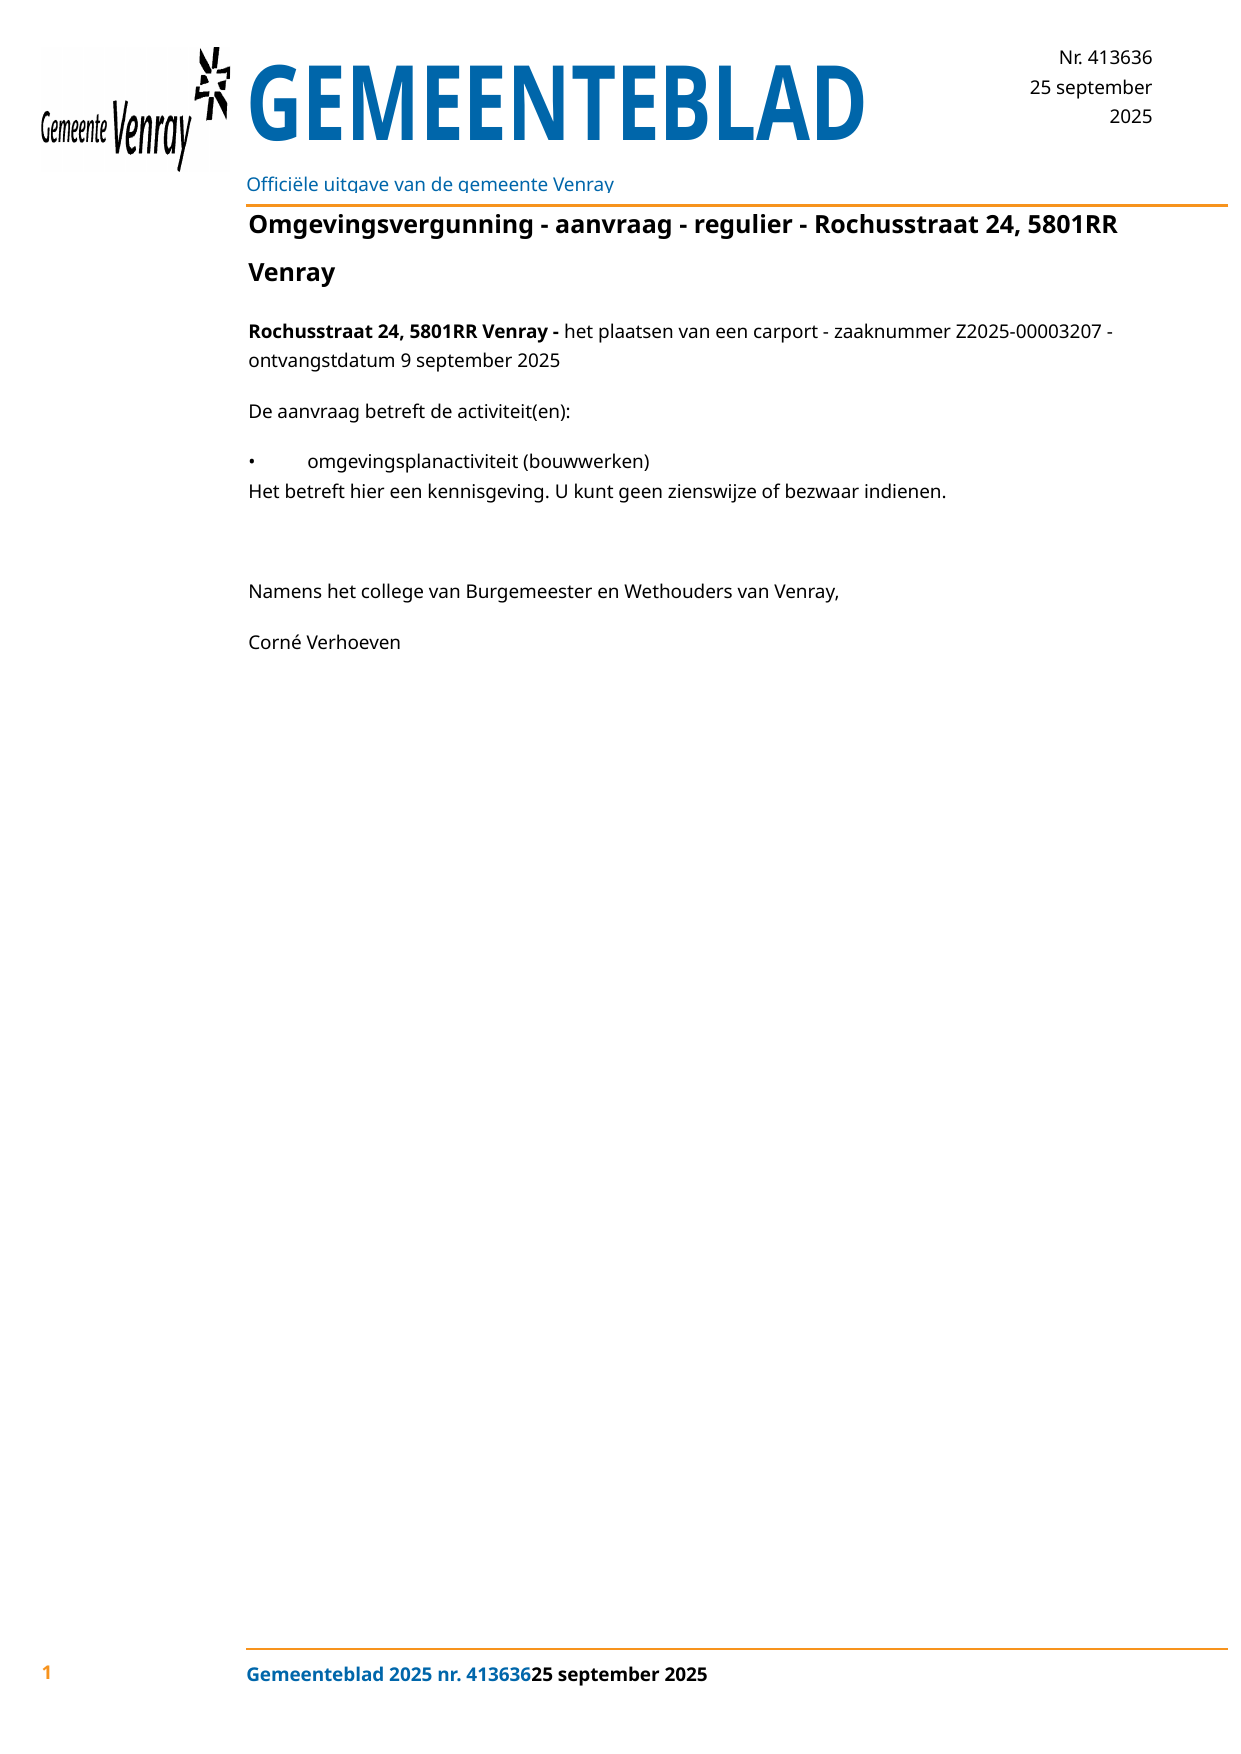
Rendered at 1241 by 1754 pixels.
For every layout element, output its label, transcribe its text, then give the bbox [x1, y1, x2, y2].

picture [41, 47, 231, 172]
text Corné Verhoeven [248, 629, 1152, 655]
text Omgevingsvergunning - aanvraag - regulier - Rochusstraat 24, 5801RR Venray [248, 207, 1152, 288]
list omgevingsplanactiviteit (bouwwerken) [248, 448, 1152, 474]
text Namens het college van Burgemeester en Wethouders van Venray, [248, 579, 1152, 604]
text De aanvraag betreft de activiteit(en): [248, 398, 1152, 424]
text Rochusstraat 24, 5801RR Venray - het plaatsen van een carport - zaaknummer Z2025-00003207 - ontvangstdatum 9 september 2025 [248, 318, 1152, 373]
text Het betreft hier een kennisgeving. U kunt geen zienswijze of bezwaar indienen. [248, 478, 1152, 504]
